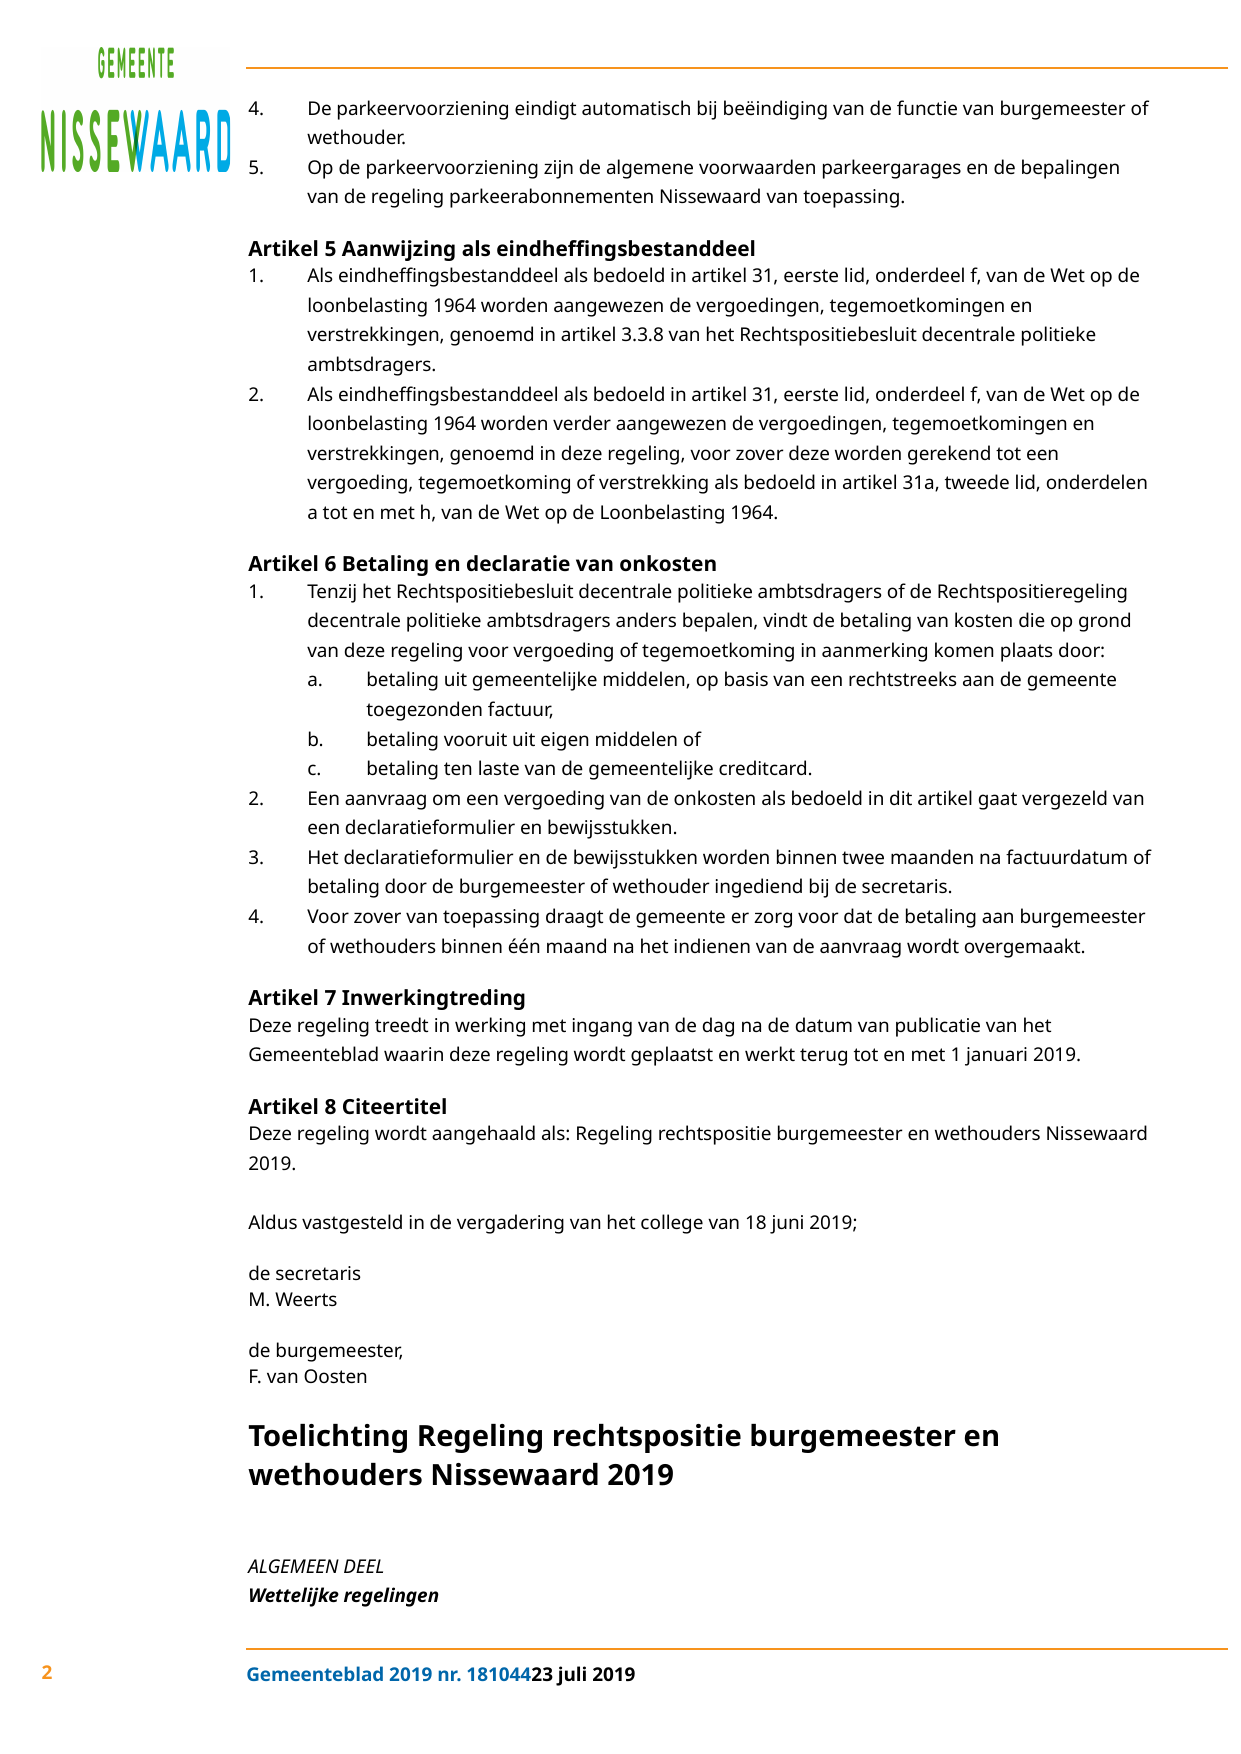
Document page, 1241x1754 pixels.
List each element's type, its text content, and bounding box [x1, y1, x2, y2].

text Deze regeling treedt in werking met ingang van de dag na de datum van publicatie van het Gemeenteblad waarin deze regeling wordt geplaatst en werkt terug tot en met 1 januari 2019. [248, 1012, 1152, 1067]
list Als eindheffingsbestanddeel als bedoeld in artikel 31, eerste lid, onderdeel f, van de Wet op de loonbelasting 1964 worden aangewezen de vergoedingen, tegemoetkomingen en verstrekkingen, genoemd in artikel 3.3.8 van het Rechtspositiebesluit decentrale politieke ambtsdragers. [248, 262, 1152, 377]
text Artikel 8 Citeertitel [248, 1092, 1152, 1120]
list betaling uit gemeentelijke middelen, op basis van een rechtstreeks aan de gemeente toegezonden factuur, [307, 667, 1152, 722]
text Wettelijke regelingen [248, 1582, 1152, 1608]
text ALGEMEEN DEEL [248, 1553, 1152, 1579]
text de burgemeester, [248, 1338, 1152, 1363]
list Het declaratieformulier en de bewijsstukken worden binnen twee maanden na factuurdatum of betaling door de burgemeester of wethouder ingediend bij de secretaris. [248, 844, 1152, 899]
text Artikel 5 Aanwijzing als eindheffingsbestanddeel [248, 234, 1152, 262]
list Als eindheffingsbestanddeel als bedoeld in artikel 31, eerste lid, onderdeel f, van de Wet op de loonbelasting 1964 worden verder aangewezen de vergoedingen, tegemoetkomingen en verstrekkingen, genoemd in deze regeling, voor zover deze worden gerekend tot een vergoeding, tegemoetkoming of verstrekking als bedoeld in artikel 31a, tweede lid, onderdelen a tot en met h, van de Wet op de Loonbelasting 1964. [248, 381, 1152, 525]
picture [201, 122, 206, 138]
picture [176, 157, 187, 172]
text de secretaris [248, 1260, 1152, 1286]
list Tenzij het Rechtspositiebesluit decentrale politieke ambtsdragers of de Rechtspositieregeling decentrale politieke ambtsdragers anders bepalen, vindt de betaling van kosten die op grond van deze regeling voor vergoeding of tegemoetkoming in aanmerking komen plaats door: [248, 578, 1152, 663]
picture [222, 122, 227, 160]
text Artikel 6 Betaling en declaratie van onkosten [248, 549, 1152, 578]
picture [154, 157, 165, 172]
picture [200, 151, 206, 172]
list De parkeervoorziening eindigt automatisch bij beëindiging van de functie van burgemeester of wethouder. [248, 95, 1152, 150]
text F. van Oosten [248, 1363, 1152, 1389]
list Een aanvraag om een vergoeding van de onkosten als bedoeld in dit artikel gaat vergezeld van een declaratieformulier en bewijsstukken. [248, 785, 1152, 840]
text Aldus vastgesteld in de vergadering van het college van 18 juni 2019; [248, 1209, 1152, 1235]
text Toelichting Regeling rechtspositie burgemeester en wethouders Nissewaard 2019 [248, 1415, 1152, 1494]
text Artikel 7 Inwerkingtreding [248, 983, 1152, 1012]
list betaling ten laste van de gemeentelijke creditcard. [307, 755, 1152, 781]
list betaling vooruit uit eigen middelen of [307, 726, 1152, 752]
picture [41, 47, 231, 172]
text M. Weerts [248, 1286, 1152, 1312]
text Deze regeling wordt aangehaald als: Regeling rechtspositie burgemeester en wethouders Nissewaard 2019. [248, 1120, 1152, 1176]
list Voor zover van toepassing draagt de gemeente er zorg voor dat de betaling aan burgemeester of wethouders binnen één maand na het indienen van de aanvraag wordt overgemaakt. [248, 903, 1152, 959]
list Op de parkeervoorziening zijn de algemene voorwaarden parkeergarages en de bepalingen van de regeling parkeerabonnementen Nissewaard van toepassing. [248, 154, 1152, 209]
